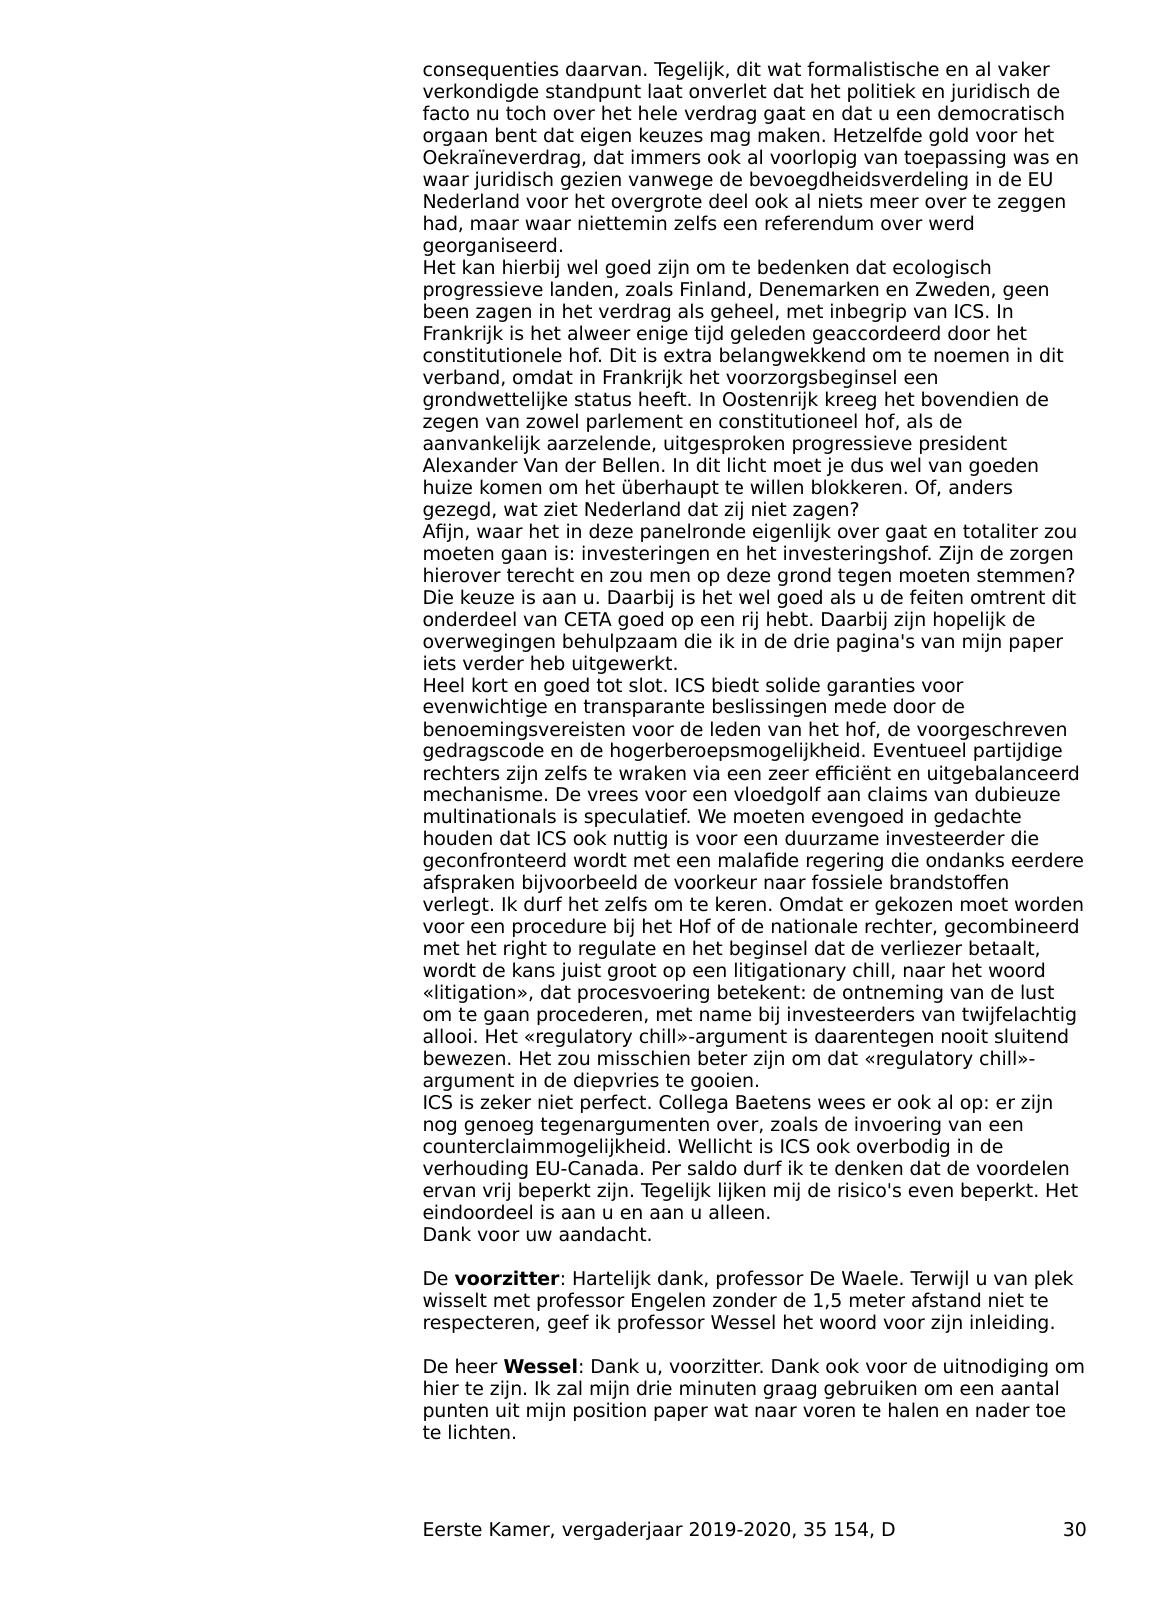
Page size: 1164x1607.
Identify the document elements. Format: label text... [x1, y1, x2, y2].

text Het kan hierbij wel goed zijn om te bedenken dat ecologisch progressieve landen, zoals Finland, Denemarken en Zweden, geen been zagen in het verdrag als geheel, met inbegrip van ICS. In Frankrijk is het alweer enige tijd geleden geaccordeerd door het constitutionele hof. Dit is extra belangwekkend om te noemen in dit verband, omdat in Frankrijk het voorzorgsbeginsel een grondwettelijke status heeft. In Oostenrijk kreeg het bovendien de zegen van zowel parlement en constitutioneel hof, als de aanvankelijk aarzelende, uitgesproken progressieve president Alexander Van der Bellen. In dit licht moet je dus wel van goeden huize komen om het überhaupt te willen blokkeren. Of, anders gezegd, wat ziet Nederland dat zij niet zagen? [422, 257, 1087, 521]
text De voorzitter: Hartelijk dank, professor De Waele. Terwijl u van plek wisselt met professor Engelen zonder de 1,5 meter afstand niet te respecteren, geef ik professor Wessel het woord voor zijn inleiding. [422, 1268, 1087, 1334]
text Dank voor uw aandacht. [422, 1224, 1087, 1246]
text Afijn, waar het in deze panelronde eigenlijk over gaat en totaliter zou moeten gaan is: investeringen en het investeringshof. Zijn de zorgen hierover terecht en zou men op deze grond tegen moeten stemmen? Die keuze is aan u. Daarbij is het wel goed als u de feiten omtrent dit onderdeel van CETA goed op een rij hebt. Daarbij zijn hopelijk de overwegingen behulpzaam die ik in de drie pagina's van mijn paper iets verder heb uitgewerkt. [422, 521, 1087, 674]
text Heel kort en goed tot slot. ICS biedt solide garanties voor evenwichtige en transparante beslissingen mede door de benoemingsvereisten voor de leden van het hof, de voorgeschreven gedragscode en de hogerberoepsmogelijkheid. Eventueel partijdige rechters zijn zelfs te wraken via een zeer efficiënt en uitgebalanceerd mechanisme. De vrees voor een vloedgolf aan claims van dubieuze multinationals is speculatief. We moeten evengoed in gedachte houden dat ICS ook nuttig is voor een duurzame investeerder die geconfronteerd wordt met een malafide regering die ondanks eerdere afspraken bijvoorbeeld de voorkeur naar fossiele brandstoffen verlegt. Ik durf het zelfs om te keren. Omdat er gekozen moet worden voor een procedure bij het Hof of de nationale rechter, gecombineerd met het right to regulate en het beginsel dat de verliezer betaalt, wordt de kans juist groot op een litigationary chill, naar het woord «litigation», dat procesvoering betekent: de ontneming van de lust om te gaan procederen, met name bij investeerders van twijfelachtig allooi. Het «regulatory chill»-argument is daarentegen nooit sluitend bewezen. Het zou misschien beter zijn om dat «regulatory chill»-argument in de diepvries te gooien. [422, 674, 1087, 1092]
text De heer Wessel: Dank u, voorzitter. Dank ook voor de uitnodiging om hier te zijn. Ik zal mijn drie minuten graag gebruiken om een aantal punten uit mijn position paper wat naar voren te halen en nader toe te lichten. [422, 1356, 1087, 1444]
text consequenties daarvan. Tegelijk, dit wat formalistische en al vaker verkondigde standpunt laat onverlet dat het politiek en juridisch de facto nu toch over het hele verdrag gaat en dat u een democratisch orgaan bent dat eigen keuzes mag maken. Hetzelfde gold voor het Oekraïneverdrag, dat immers ook al voorlopig van toepassing was en waar juridisch gezien vanwege de bevoegdheidsverdeling in de EU Nederland voor het overgrote deel ook al niets meer over te zeggen had, maar waar niettemin zelfs een referendum over werd georganiseerd. [422, 59, 1087, 257]
text ICS is zeker niet perfect. Collega Baetens wees er ook al op: er zijn nog genoeg tegenargumenten over, zoals de invoering van een counterclaimmogelijkheid. Wellicht is ICS ook overbodig in de verhouding EU-Canada. Per saldo durf ik te denken dat de voordelen ervan vrij beperkt zijn. Tegelijk lijken mij de risico's even beperkt. Het eindoordeel is aan u en aan u alleen. [422, 1092, 1087, 1224]
